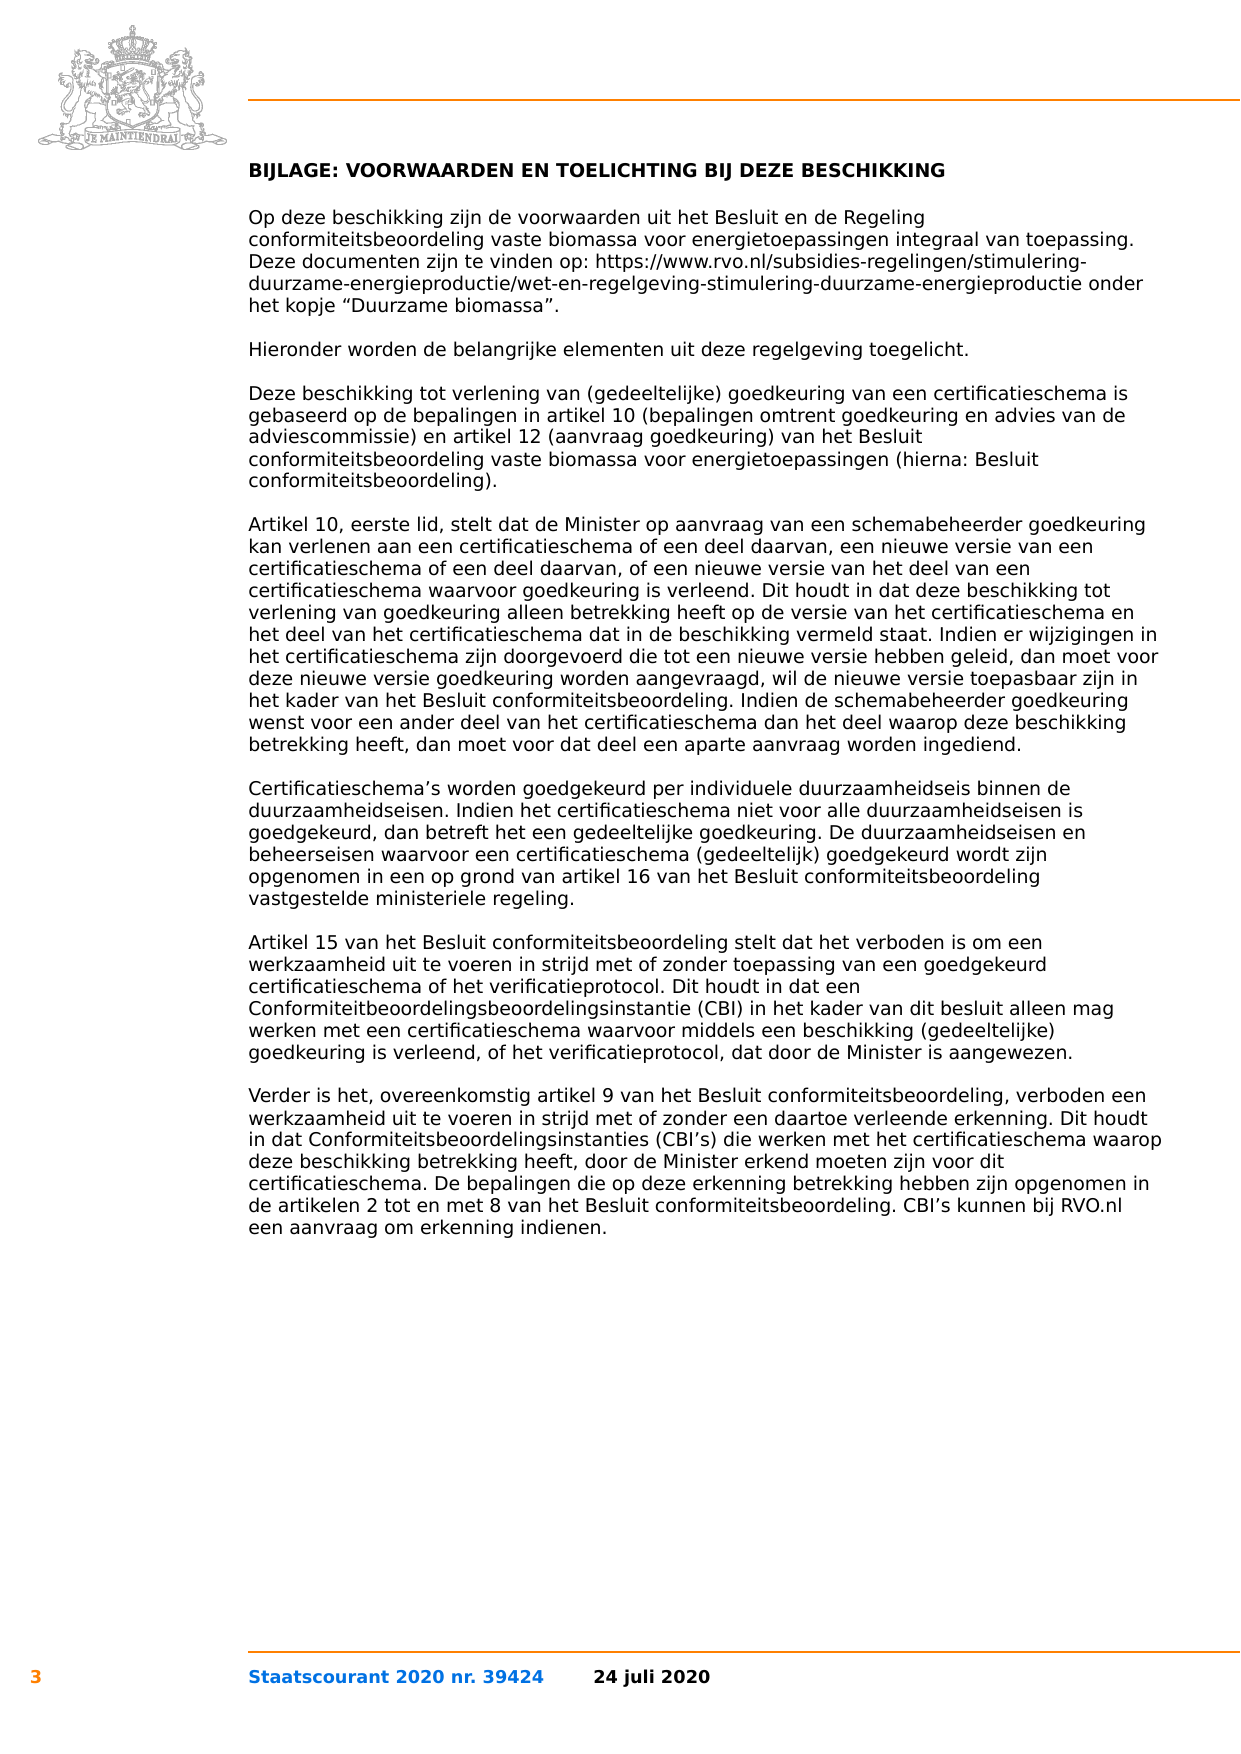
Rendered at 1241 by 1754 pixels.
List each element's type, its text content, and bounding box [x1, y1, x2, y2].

subtitle BIJLAGE: VOORWAARDEN EN TOELICHTING BIJ DEZE BESCHIKKING [248, 160, 1163, 182]
text Artikel 15 van het Besluit conformiteitsbeoordeling stelt dat het verboden is om een werkzaamheid uit te voeren in strijd met of zonder toepassing van een goedgekeurd certificatieschema of het verificatieprotocol. Dit houdt in dat een Conformiteitbeoordelingsbeoordelingsinstantie (CBI) in het kader van dit besluit alleen mag werken met een certificatieschema waarvoor middels een beschikking (gedeeltelijke) goedkeuring is verleend, of het verificatieprotocol, dat door de Minister is aangewezen. [248, 932, 1163, 1063]
text Op deze beschikking zijn de voorwaarden uit het Besluit en de Regeling conformiteitsbeoordeling vaste biomassa voor energietoepassingen integraal van toepassing. Deze documenten zijn te vinden op: https://www.rvo.nl/subsidies-regelingen/stimulering-duurzame-energieproductie/wet-en-regelgeving-stimulering-duurzame-energieproductie onder het kopje “Duurzame biomassa”. [248, 207, 1163, 317]
text Hieronder worden de belangrijke elementen uit deze regelgeving toegelicht. [248, 339, 1163, 361]
text Certificatieschema’s worden goedgekeurd per individuele duurzaamheidseis binnen de duurzaamheidseisen. Indien het certificatieschema niet voor alle duurzaamheidseisen is goedgekeurd, dan betreft het een gedeeltelijke goedkeuring. De duurzaamheidseisen en beheerseisen waarvoor een certificatieschema (gedeeltelijk) goedgekeurd wordt zijn opgenomen in een op grond van artikel 16 van het Besluit conformiteitsbeoordeling vastgestelde ministeriele regeling. [248, 778, 1163, 910]
text Deze beschikking tot verlening van (gedeeltelijke) goedkeuring van een certificatieschema is gebaseerd op de bepalingen in artikel 10 (bepalingen omtrent goedkeuring en advies van de adviescommissie) en artikel 12 (aanvraag goedkeuring) van het Besluit conformiteitsbeoordeling vaste biomassa voor energietoepassingen (hierna: Besluit conformiteitsbeoordeling). [248, 382, 1163, 492]
picture [38, 25, 227, 150]
text Artikel 10, eerste lid, stelt dat de Minister op aanvraag van een schemabeheerder goedkeuring kan verlenen aan een certificatieschema of een deel daarvan, een nieuwe versie van een certificatieschema of een deel daarvan, of een nieuwe versie van het deel van een certificatieschema waarvoor goedkeuring is verleend. Dit houdt in dat deze beschikking tot verlening van goedkeuring alleen betrekking heeft op de versie van het certificatieschema en het deel van het certificatieschema dat in de beschikking vermeld staat. Indien er wijzigingen in het certificatieschema zijn doorgevoerd die tot een nieuwe versie hebben geleid, dan moet voor deze nieuwe versie goedkeuring worden aangevraagd, wil de nieuwe versie toepasbaar zijn in het kader van het Besluit conformiteitsbeoordeling. Indien de schemabeheerder goedkeuring wenst voor een ander deel van het certificatieschema dan het deel waarop deze beschikking betrekking heeft, dan moet voor dat deel een aparte aanvraag worden ingediend. [248, 514, 1163, 756]
text Verder is het, overeenkomstig artikel 9 van het Besluit conformiteitsbeoordeling, verboden een werkzaamheid uit te voeren in strijd met of zonder een daartoe verleende erkenning. Dit houdt in dat Conformiteitsbeoordelingsinstanties (CBI’s) die werken met het certificatieschema waarop deze beschikking betrekking heeft, door de Minister erkend moeten zijn voor dit certificatieschema. De bepalingen die op deze erkenning betrekking hebben zijn opgenomen in de artikelen 2 tot en met 8 van het Besluit conformiteitsbeoordeling. CBI’s kunnen bij RVO.nl een aanvraag om erkenning indienen. [248, 1085, 1163, 1239]
